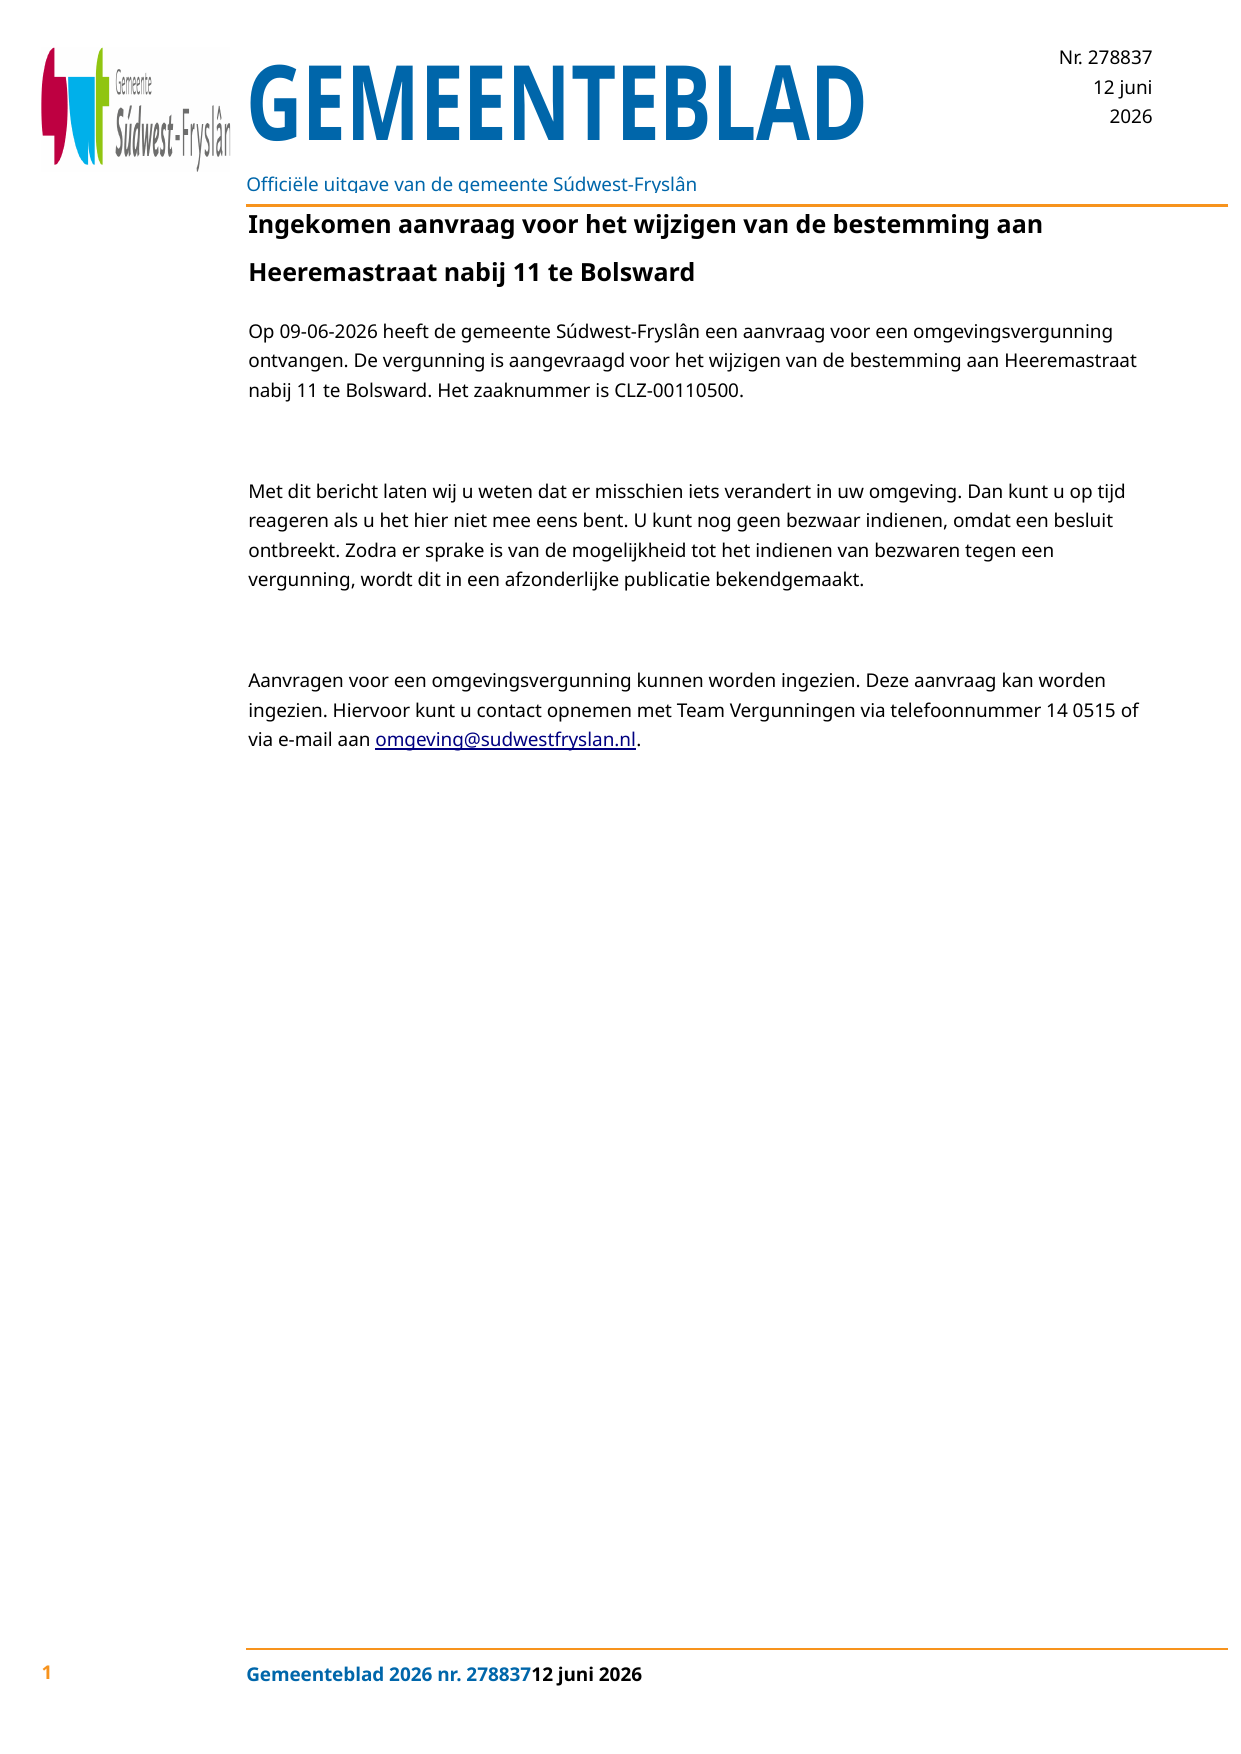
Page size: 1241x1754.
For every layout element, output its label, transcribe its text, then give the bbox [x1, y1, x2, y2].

picture [41, 47, 231, 172]
text Op 09-06-2026 heeft de gemeente Súdwest-Fryslân een aanvraag voor een omgevingsvergunning ontvangen. De vergunning is aangevraagd voor het wijzigen van de bestemming aan Heeremastraat nabij 11 te Bolsward. Het zaaknummer is CLZ-00110500. [248, 318, 1152, 403]
text Met dit bericht laten wij u weten dat er misschien iets verandert in uw omgeving. Dan kunt u op tijd reageren als u het hier niet mee eens bent. U kunt nog geen bezwaar indienen, omdat een besluit ontbreekt. Zodra er sprake is van de mogelijkheid tot het indienen van bezwaren tegen een vergunning, wordt dit in een afzonderlijke publicatie bekendgemaakt. [248, 478, 1152, 592]
text Aanvragen voor een omgevingsvergunning kunnen worden ingezien. Deze aanvraag kan worden ingezien. Hiervoor kunt u contact opnemen met Team Vergunningen via telefoonnummer 14 0515 of via e-mail aan omgeving@sudwestfryslan.nl. [248, 667, 1152, 752]
text Ingekomen aanvraag voor het wijzigen van de bestemming aan Heeremastraat nabij 11 te Bolsward [248, 207, 1152, 288]
